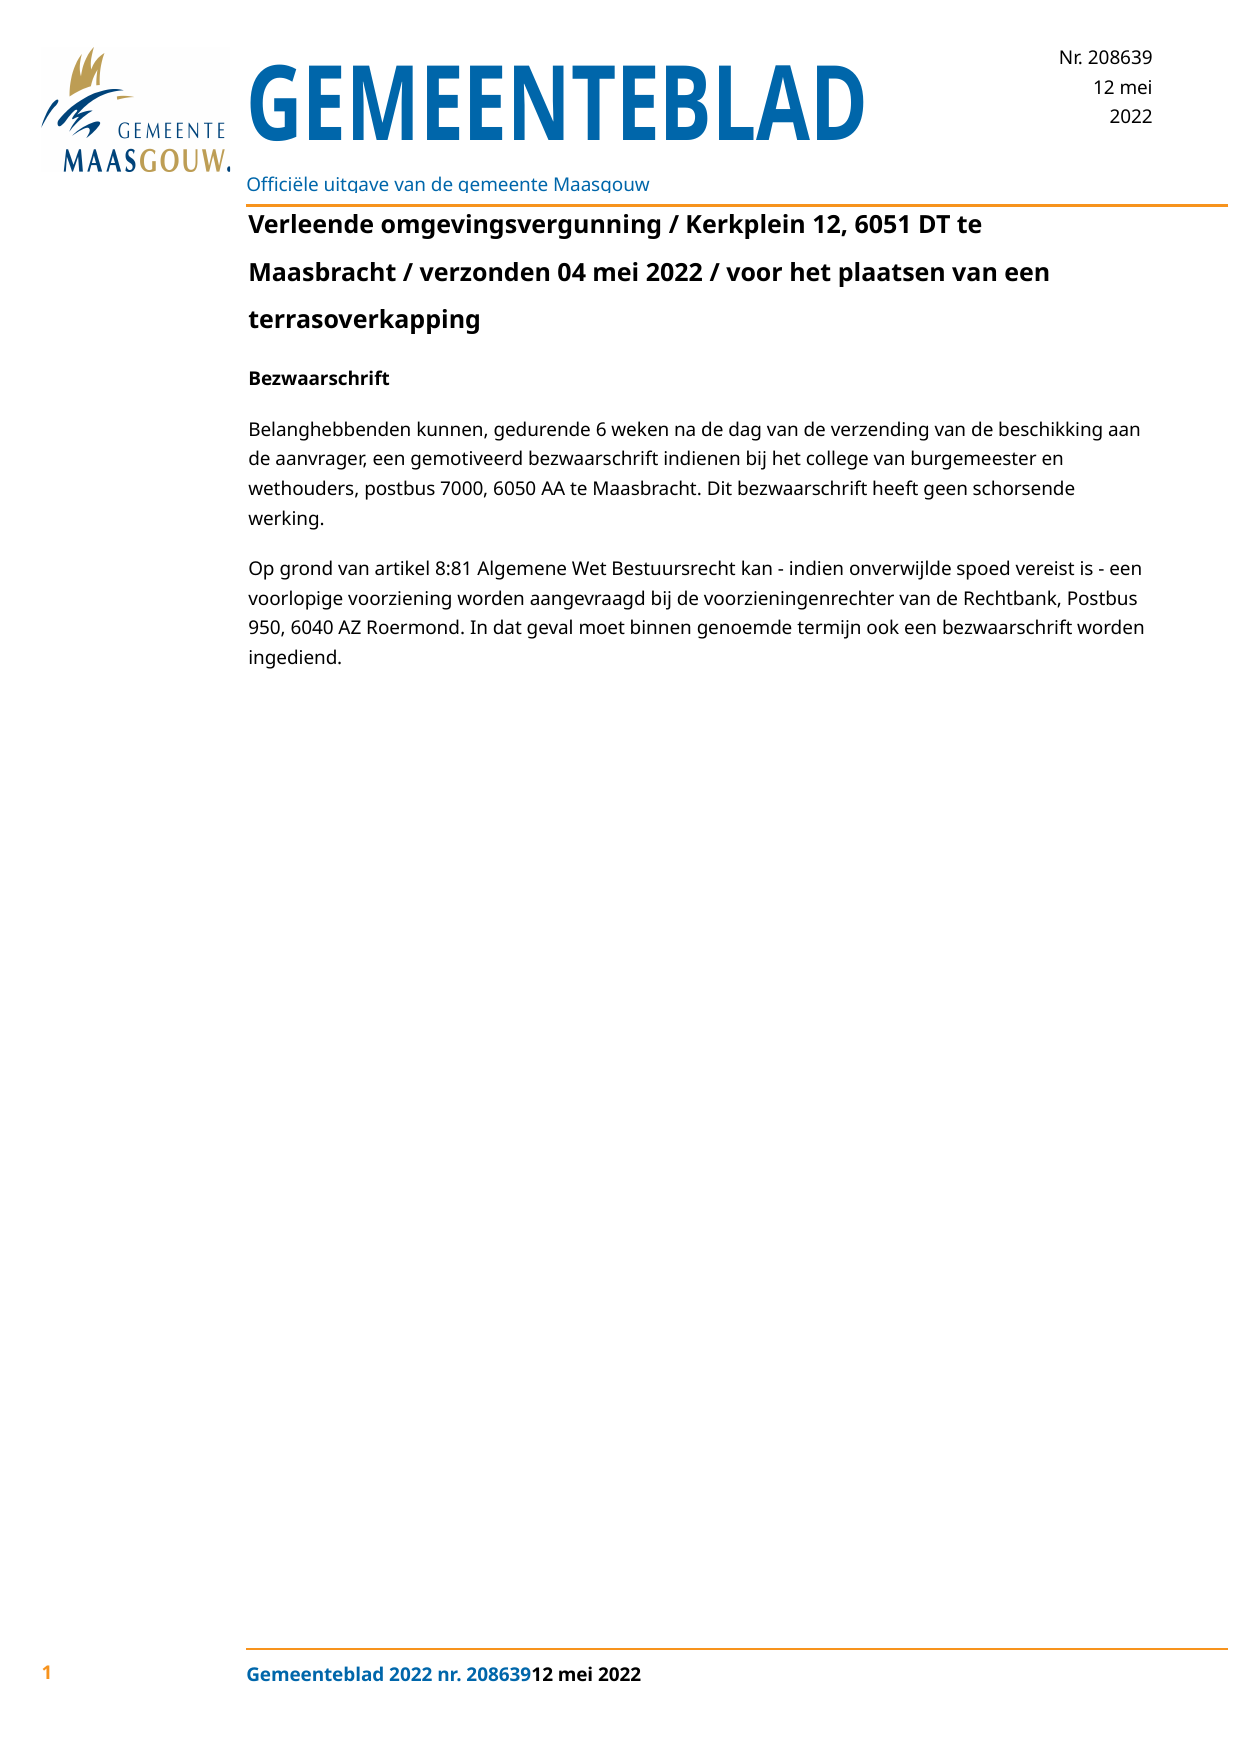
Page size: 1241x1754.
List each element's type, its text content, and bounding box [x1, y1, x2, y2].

text Op grond van artikel 8:81 Algemene Wet Bestuursrecht kan - indien onverwijlde spoed vereist is - een voorlopige voorziening worden aangevraagd bij de voorzieningenrechter van de Rechtbank, Postbus 950, 6040 AZ Roermond. In dat geval moet binnen genoemde termijn ook een bezwaarschrift worden ingediend. [248, 555, 1152, 669]
text Verleende omgevingsvergunning / Kerkplein 12, 6051 DT te Maasbracht / verzonden 04 mei 2022 / voor het plaatsen van een terrasoverkapping [248, 207, 1152, 336]
picture [41, 47, 231, 172]
text Bezwaarschrift [248, 366, 1152, 391]
text Belanghebbenden kunnen, gedurende 6 weken na de dag van de verzending van de beschikking aan de aanvrager, een gemotiveerd bezwaarschrift indienen bij het college van burgemeester en wethouders, postbus 7000, 6050 AA te Maasbracht. Dit bezwaarschrift heeft geen schorsende werking. [248, 416, 1152, 530]
